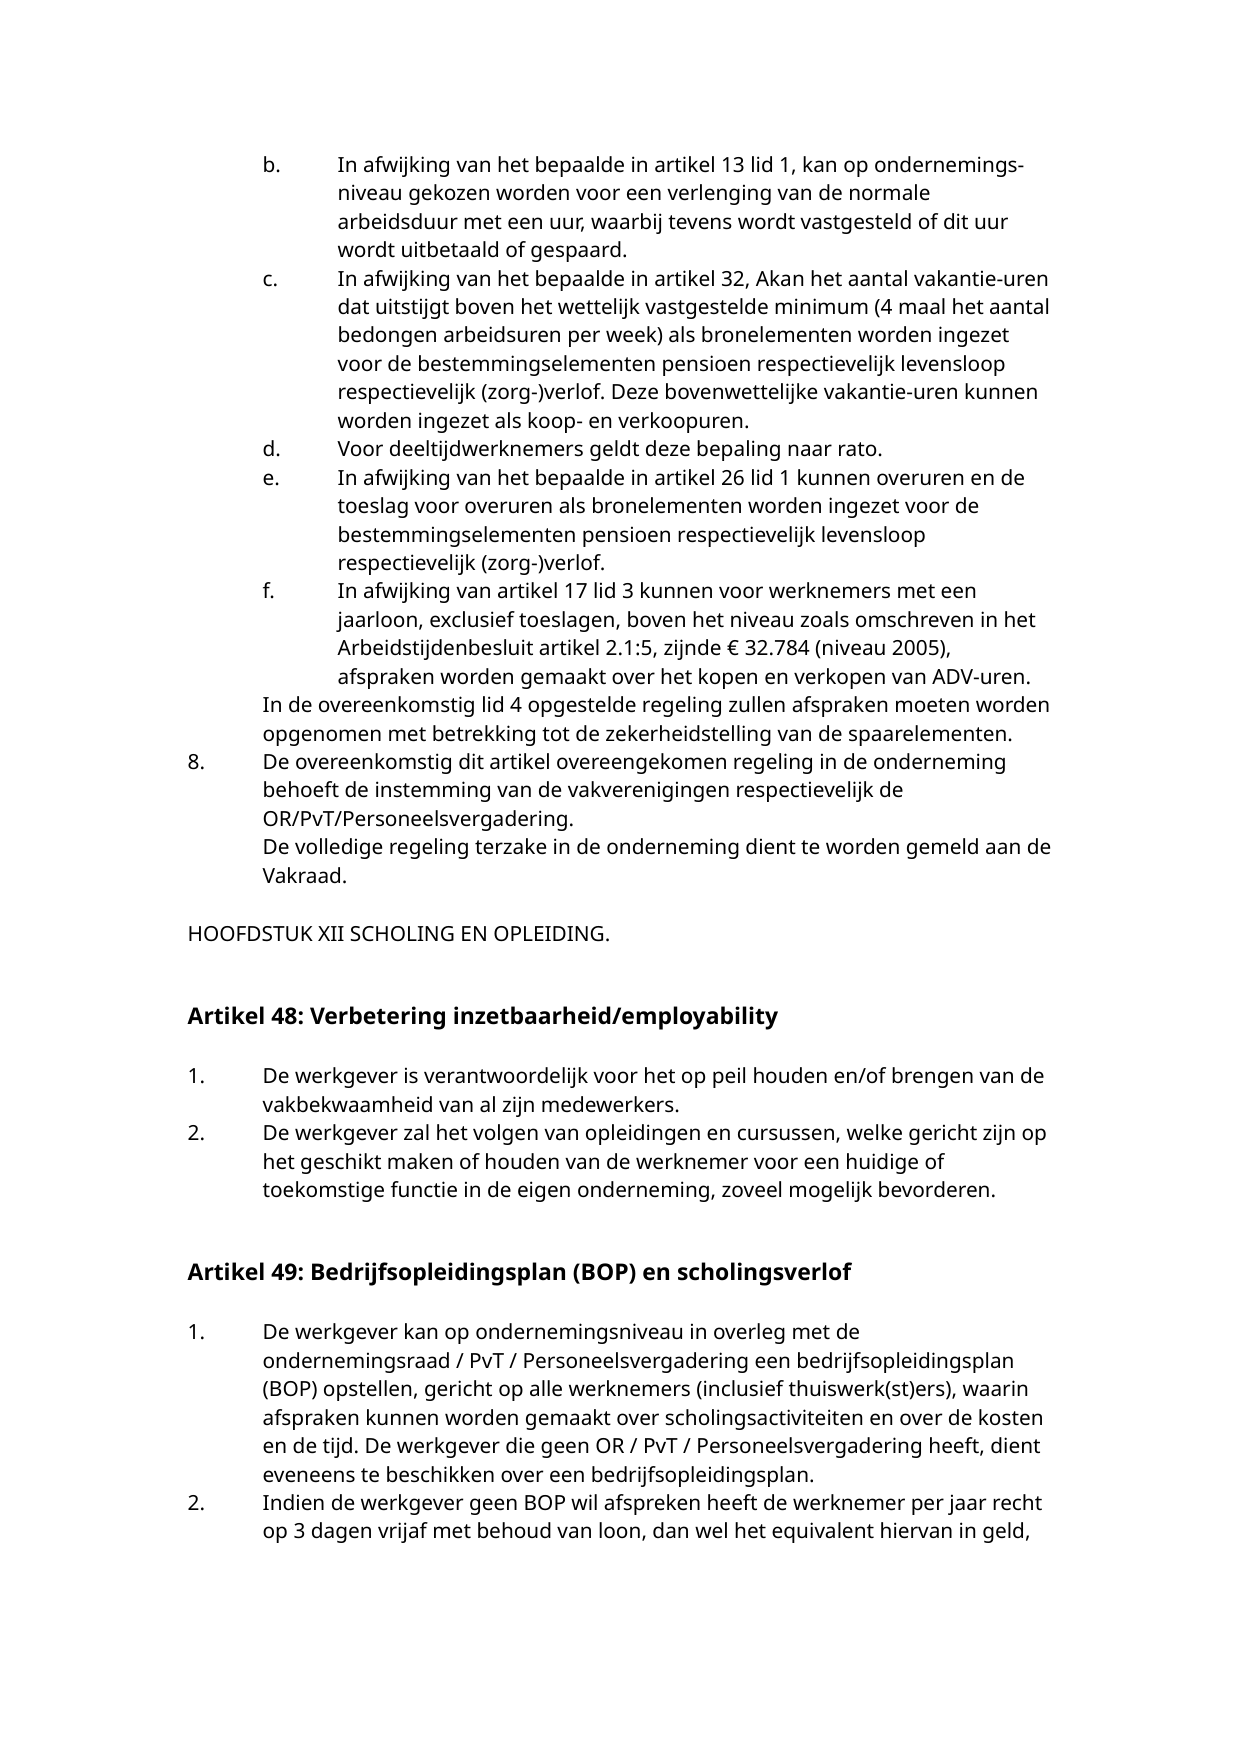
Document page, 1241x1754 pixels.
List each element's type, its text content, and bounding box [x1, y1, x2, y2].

subtitle Artikel 49: Bedrijfsopleidingsplan (BOP) en scholingsverlof [187, 1256, 1053, 1287]
list niveau gekozen worden voor een verlenging van de normale arbeidsduur met een uur, waarbij tevens wordt vastgesteld of dit uur wordt uitbetaald of gespaard. [262, 178, 1053, 264]
list In afwijking van artikel 17 lid 3 kunnen voor werknemers met een jaarloon, exclusief toeslagen, boven het niveau zoals omschreven in het Arbeidstijdenbesluit artikel 2.1:5, zijnde € 32.784 (niveau 2005), afspraken worden gemaakt over het kopen en verkopen van ADV-uren. [262, 577, 1053, 690]
subtitle HOOFDSTUK XII SCHOLING EN OPLEIDING. [187, 919, 1053, 948]
list In afwijking van het bepaalde in artikel 32, Akan het aantal vakantie-uren dat uitstijgt boven het wettelijk vastgestelde minimum (4 maal het aantal bedongen arbeidsuren per week) als bronelementen worden ingezet voor de bestemmingselementen pensioen respectievelijk levensloop respectievelijk (zorg-)verlof. Deze bovenwettelijke vakantie-uren kunnen worden ingezet als koop- en verkoopuren. [262, 264, 1053, 434]
list In afwijking van het bepaalde in artikel 13 lid 1, kan op ondernemings- [262, 150, 1053, 178]
list In afwijking van het bepaalde in artikel 26 lid 1 kunnen overuren en de toeslag voor overuren als bronelementen worden ingezet voor de bestemmingselementen pensioen respectievelijk levensloop respectievelijk (zorg-)verlof. [262, 463, 1053, 577]
list De werkgever kan op ondernemingsniveau in overleg met de ondernemingsraad / PvT / Personeelsvergadering een bedrijfsopleidingsplan (BOP) opstellen, gericht op alle werknemers (inclusief thuiswerk(st)ers), waarin afspraken kunnen worden gemaakt over scholingsactiviteiten en over de kosten en de tijd. De werkgever die geen OR / PvT / Personeelsvergadering heeft, dient eveneens te beschikken over een bedrijfsopleidingsplan. [187, 1317, 1053, 1488]
list De werkgever zal het volgen van opleidingen en cursussen, welke gericht zijn op het geschikt maken of houden van de werknemer voor een huidige of toekomstige functie in de eigen onderneming, zoveel mogelijk bevorderen. [187, 1118, 1053, 1204]
list Voor deeltijdwerknemers geldt deze bepaling naar rato. [262, 434, 1053, 463]
list Indien de werkgever geen BOP wil afspreken heeft de werknemer per jaar recht op 3 dagen vrijaf met behoud van loon, dan wel het equivalent hiervan in geld, [187, 1488, 1053, 1545]
list In de overeenkomstig lid 4 opgestelde regeling zullen afspraken moeten worden opgenomen met betrekking tot de zekerheidstelling van de spaarelementen. [187, 690, 1053, 747]
list De overeenkomstig dit artikel overeengekomen regeling in de onderneming behoeft de instemming van de vakverenigingen respectievelijk de OR/PvT/Personeelsvergadering. [187, 747, 1053, 832]
list De volledige regeling terzake in de onderneming dient te worden gemeld aan de Vakraad. [187, 832, 1053, 889]
list De werkgever is verantwoordelijk voor het op peil houden en/of brengen van de vakbekwaamheid van al zijn medewerkers. [187, 1062, 1053, 1118]
subtitle Artikel 48: Verbetering inzetbaarheid/employability [187, 1000, 1053, 1032]
